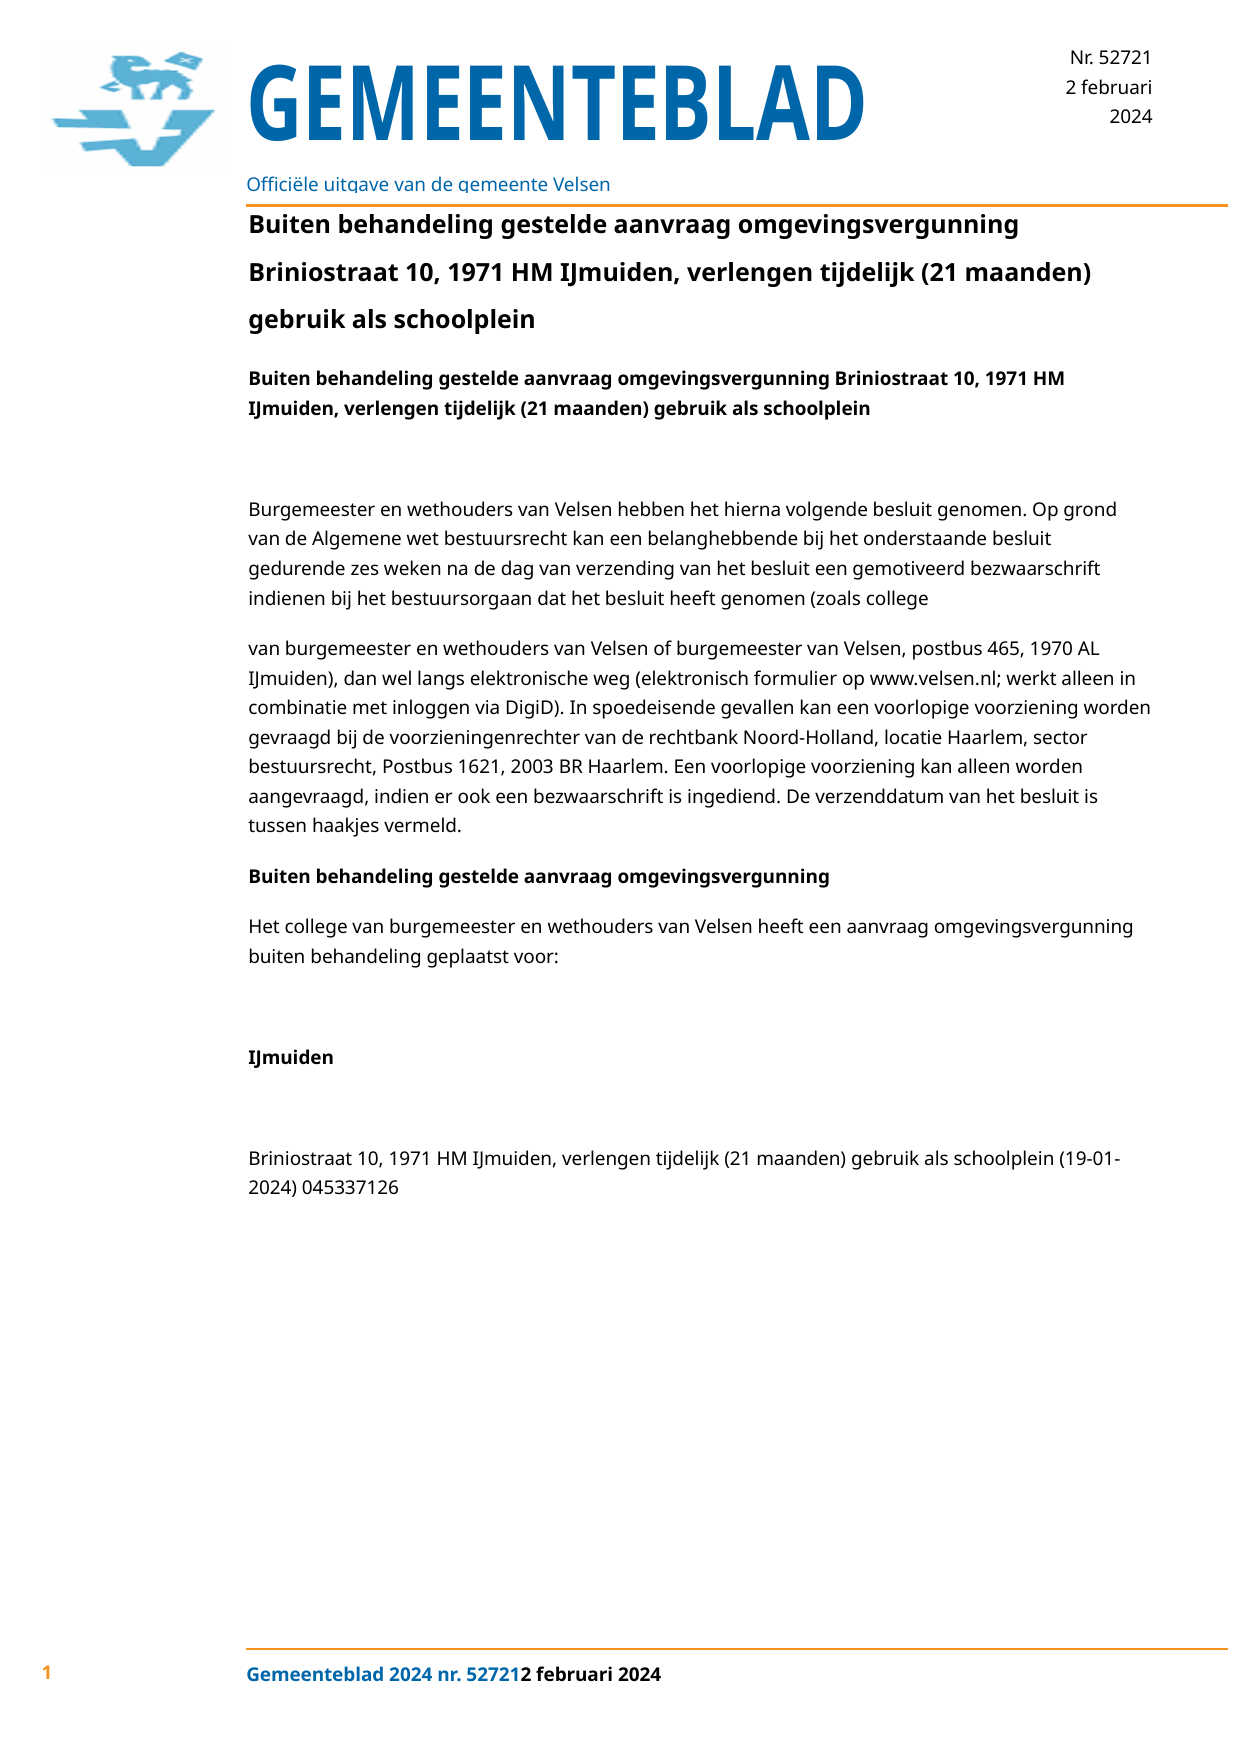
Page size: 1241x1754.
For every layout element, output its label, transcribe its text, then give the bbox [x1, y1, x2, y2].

text Buiten behandeling gestelde aanvraag omgevingsvergunning [248, 863, 1152, 889]
text Buiten behandeling gestelde aanvraag omgevingsvergunning Briniostraat 10, 1971 HM IJmuiden, verlengen tijdelijk (21 maanden) gebruik als schoolplein [248, 366, 1152, 421]
text Briniostraat 10, 1971 HM IJmuiden, verlengen tijdelijk (21 maanden) gebruik als schoolplein (19-01-2024) 045337126 [248, 1145, 1152, 1200]
picture [41, 47, 231, 172]
text IJmuiden [248, 1044, 1152, 1069]
text van burgemeester en wethouders van Velsen of burgemeester van Velsen, postbus 465, 1970 AL IJmuiden), dan wel langs elektronische weg (elektronisch formulier op www.velsen.nl; werkt alleen in combinatie met inloggen via DigiD). In spoedeisende gevallen kan een voorlopige voorziening worden gevraagd bij de voorzieningenrechter van de rechtbank Noord-Holland, locatie Haarlem, sector bestuursrecht, Postbus 1621, 2003 BR Haarlem. Een voorlopige voorziening kan alleen worden aangevraagd, indien er ook een bezwaarschrift is ingediend. De verzenddatum van het besluit is tussen haakjes vermeld. [248, 635, 1152, 838]
text Buiten behandeling gestelde aanvraag omgevingsvergunning Briniostraat 10, 1971 HM IJmuiden, verlengen tijdelijk (21 maanden) gebruik als schoolplein [248, 207, 1152, 336]
text Burgemeester en wethouders van Velsen hebben het hierna volgende besluit genomen. Op grond van de Algemene wet bestuursrecht kan een belanghebbende bij het onderstaande besluit gedurende zes weken na de dag van verzending van het besluit een gemotiveerd bezwaarschrift indienen bij het bestuursorgaan dat het besluit heeft genomen (zoals college [248, 496, 1152, 610]
text Het college van burgemeester en wethouders van Velsen heeft een aanvraag omgevingsvergunning buiten behandeling geplaatst voor: [248, 913, 1152, 969]
